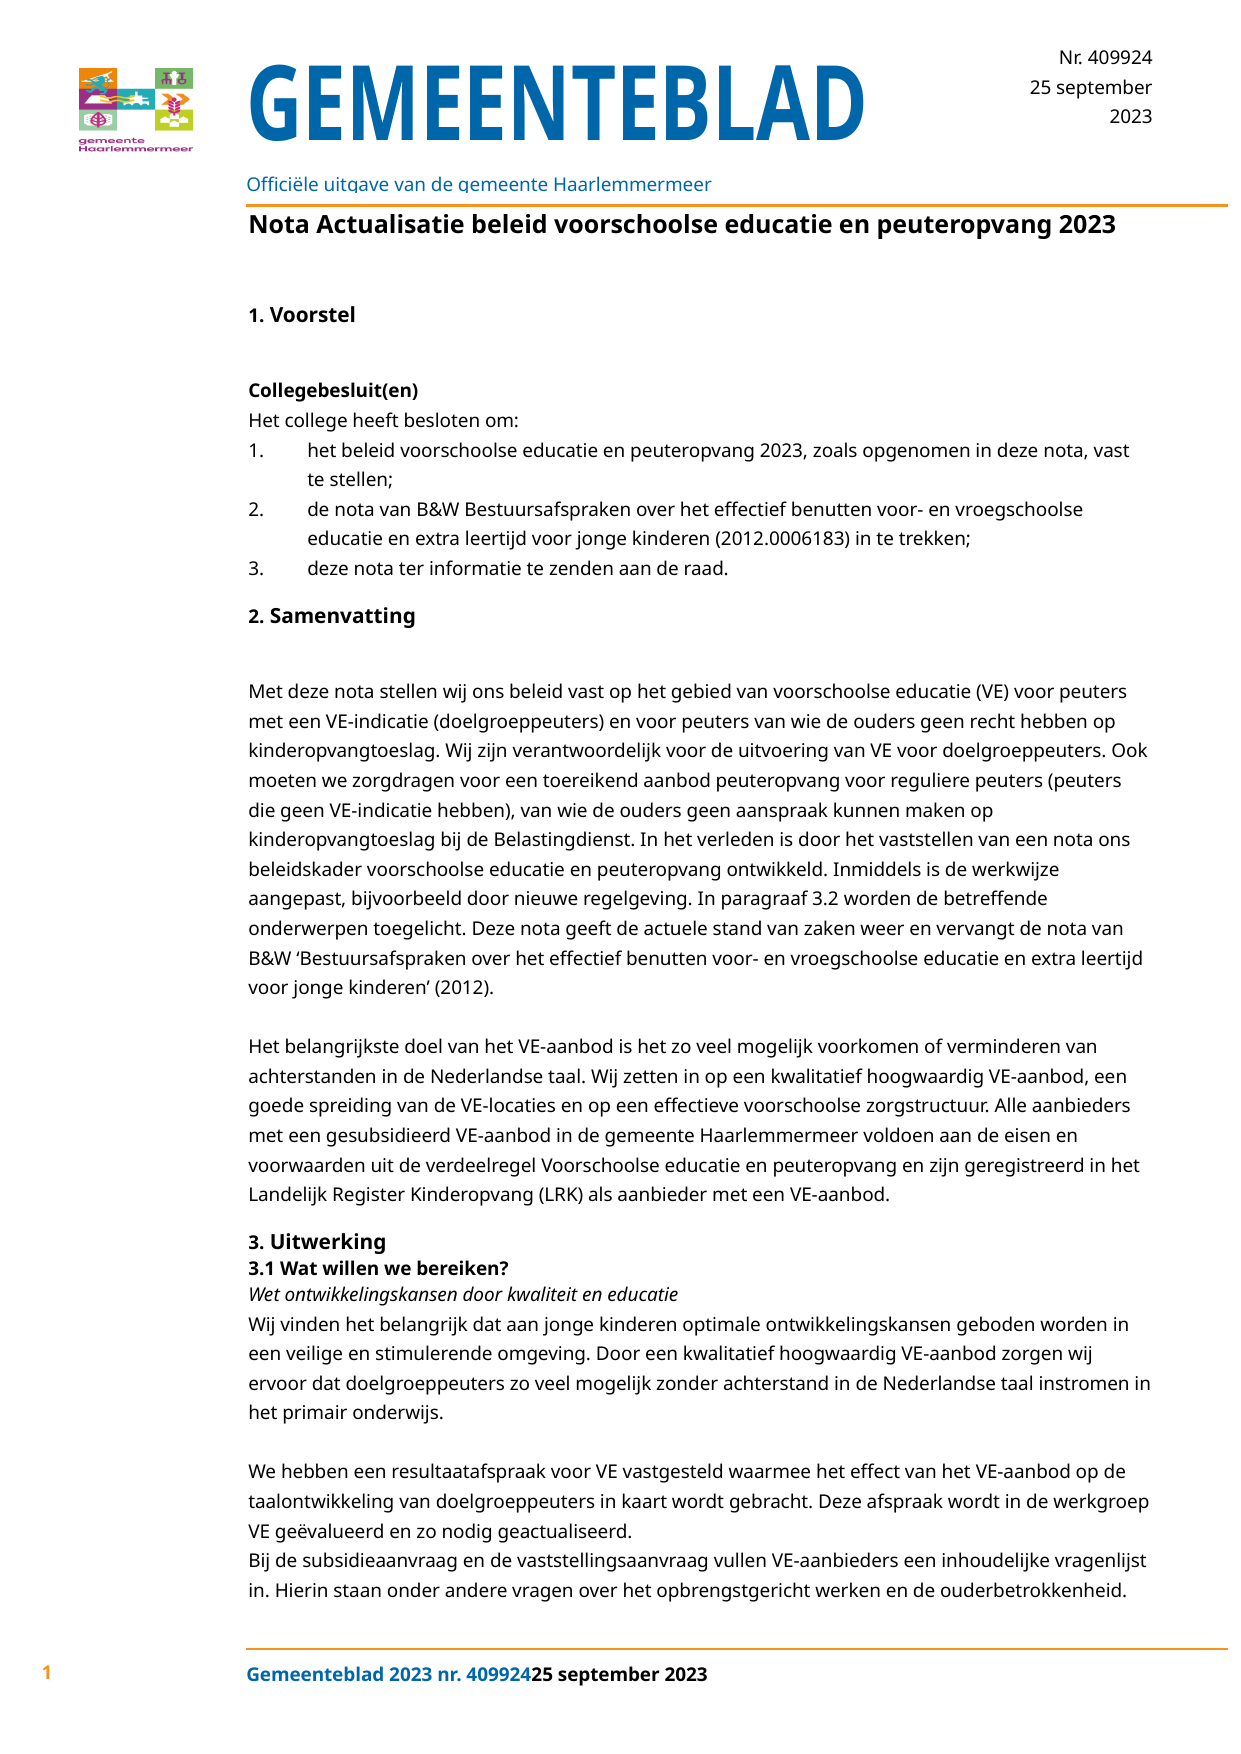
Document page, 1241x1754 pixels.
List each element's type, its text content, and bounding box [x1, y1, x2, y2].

picture [41, 47, 231, 172]
text Collegebesluit(en) [248, 378, 1152, 403]
text 3. Uitwerking [248, 1227, 1152, 1255]
text Het belangrijkste doel van het VE-aanbod is het zo veel mogelijk voorkomen of verminderen van achterstanden in de Nederlandse taal. Wij zetten in op een kwalitatief hoogwaardig VE-aanbod, een goede spreiding van de VE-locaties en op een effectieve voorschoolse zorgstructuur. Alle aanbieders met een gesubsidieerd VE-aanbod in de gemeente Haarlemmermeer voldoen aan de eisen en voorwaarden uit de verdeelregel Voorschoolse educatie en peuteropvang en zijn geregistreerd in het Landelijk Register Kinderopvang (LRK) als aanbieder met een VE-aanbod. [248, 1033, 1152, 1207]
list de nota van B&W Bestuursafspraken over het effectief benutten voor- en vroegschoolse educatie en extra leertijd voor jonge kinderen (2012.0006183) in te trekken; [248, 496, 1152, 551]
list deze nota ter informatie te zenden aan de raad. [248, 555, 1152, 581]
text Bij de subsidieaanvraag en de vaststellingsaanvraag vullen VE-aanbieders een inhoudelijke vragenlijst in. Hierin staan onder andere vragen over het opbrengstgericht werken en de ouderbetrokkenheid. [248, 1547, 1152, 1603]
text We hebben een resultaatafspraak voor VE vastgesteld waarmee het effect van het VE-aanbod op de taalontwikkeling van doelgroeppeuters in kaart wordt gebracht. Deze afspraak wordt in de werkgroep VE geëvalueerd en zo nodig geactualiseerd. [248, 1459, 1152, 1543]
text 3.1 Wat willen we bereiken? [248, 1255, 1152, 1281]
text Het college heeft besloten om: [248, 407, 1152, 433]
text Wet ontwikkelingskansen door kwaliteit en educatie [248, 1281, 1152, 1307]
text 1. Voorstel [248, 300, 1152, 328]
text Wij vinden het belangrijk dat aan jonge kinderen optimale ontwikkelingskansen geboden worden in een veilige en stimulerende omgeving. Door een kwalitatief hoogwaardig VE-aanbod zorgen wij ervoor dat doelgroeppeuters zo veel mogelijk zonder achterstand in de Nederlandse taal instromen in het primair onderwijs. [248, 1311, 1152, 1425]
text 2. Samenvatting [248, 601, 1152, 629]
text Met deze nota stellen wij ons beleid vast op het gebied van voorschoolse educatie (VE) voor peuters met een VE-indicatie (doelgroeppeuters) en voor peuters van wie de ouders geen recht hebben op kinderopvangtoeslag. Wij zijn verantwoordelijk voor de uitvoering van VE voor doelgroeppeuters. Ook moeten we zorgdragen voor een toereikend aanbod peuteropvang voor reguliere peuters (peuters die geen VE-indicatie hebben), van wie de ouders geen aanspraak kunnen maken op kinderopvangtoeslag bij de Belastingdienst. In het verleden is door het vaststellen van een nota ons beleidskader voorschoolse educatie en peuteropvang ontwikkeld. Inmiddels is de werkwijze aangepast, bijvoorbeeld door nieuwe regelgeving. In paragraaf 3.2 worden de betreffende onderwerpen toegelicht. Deze nota geeft de actuele stand van zaken weer en vervangt de nota van B&W ‘Bestuursafspraken over het effectief benutten voor- en vroegschoolse educatie en extra leertijd voor jonge kinderen’ (2012). [248, 678, 1152, 1000]
list het beleid voorschoolse educatie en peuteropvang 2023, zoals opgenomen in deze nota, vast te stellen; [248, 437, 1152, 492]
text Nota Actualisatie beleid voorschoolse educatie en peuteropvang 2023 [248, 207, 1152, 241]
